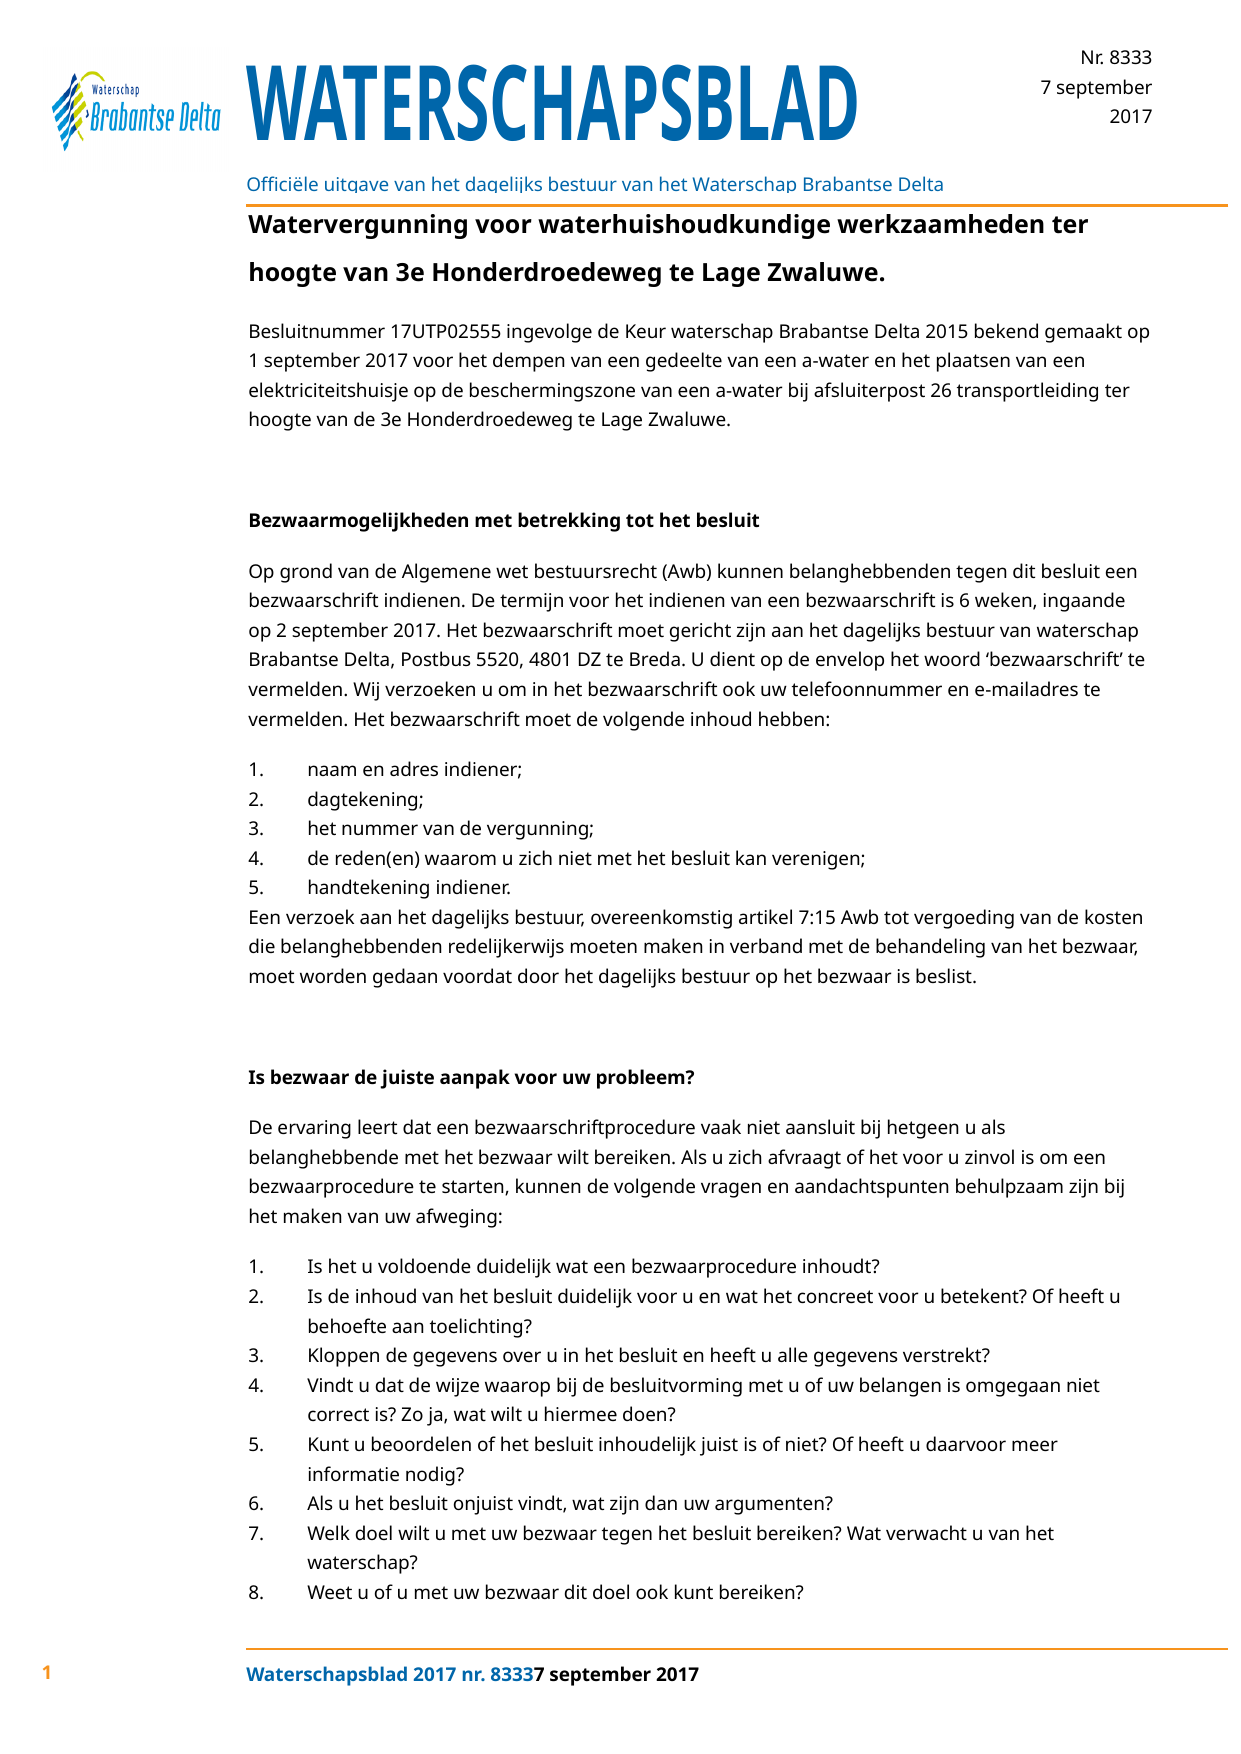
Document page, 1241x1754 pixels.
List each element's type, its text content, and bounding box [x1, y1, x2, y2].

text Op grond van de Algemene wet bestuursrecht (Awb) kunnen belanghebbenden tegen dit besluit een bezwaarschrift indienen. De termijn voor het indienen van een bezwaarschrift is 6 weken, ingaande op 2 september 2017. Het bezwaarschrift moet gericht zijn aan het dagelijks bestuur van waterschap Brabantse Delta, Postbus 5520, 4801 DZ te Breda. U dient op de envelop het woord ‘bezwaarschrift’ te vermelden. Wij verzoeken u om in het bezwaarschrift ook uw telefoonnummer en e‑mailadres te vermelden. Het bezwaarschrift moet de volgende inhoud hebben: [248, 558, 1152, 732]
text Watervergunning voor waterhuishoudkundige werkzaamheden ter hoogte van 3e Honderdroedeweg te Lage Zwaluwe. [248, 207, 1152, 288]
list de reden(en) waarom u zich niet met het besluit kan verenigen; [248, 845, 1152, 871]
text Een verzoek aan het dagelijks bestuur, overeenkomstig artikel 7:15 Awb tot vergoeding van de kosten die belanghebbenden redelijkerwijs moeten maken in verband met de behandeling van het bezwaar, moet worden gedaan voordat door het dagelijks bestuur op het bezwaar is beslist. [248, 904, 1152, 989]
list Als u het besluit onjuist vindt, wat zijn dan uw argumenten? [248, 1490, 1152, 1516]
list Is de inhoud van het besluit duidelijk voor u en wat het concreet voor u betekent? Of heeft u behoefte aan toelichting? [248, 1283, 1152, 1339]
list handtekening indiener. [248, 874, 1152, 900]
text Bezwaarmogelijkheden met betrekking tot het besluit [248, 507, 1152, 533]
list Weet u of u met uw bezwaar dit doel ook kunt bereiken? [248, 1579, 1152, 1605]
picture [41, 47, 231, 172]
text Is bezwaar de juiste aanpak voor uw probleem? [248, 1064, 1152, 1090]
text De ervaring leert dat een bezwaarschriftprocedure vaak niet aansluit bij hetgeen u als belanghebbende met het bezwaar wilt bereiken. Als u zich afvraagt of het voor u zinvol is om een bezwaarprocedure te starten, kunnen de volgende vragen en aandachtspunten behulpzaam zijn bij het maken van uw afweging: [248, 1114, 1152, 1229]
list Kunt u beoordelen of het besluit inhoudelijk juist is of niet? Of heeft u daarvoor meer informatie nodig? [248, 1431, 1152, 1487]
list dagtekening; [248, 786, 1152, 812]
list Is het u voldoende duidelijk wat een bezwaarprocedure inhoudt? [248, 1254, 1152, 1279]
text Besluitnummer 17UTP02555 ingevolge de Keur waterschap Brabantse Delta 2015 bekend gemaakt op 1 september 2017 voor het dempen van een gedeelte van een a-water en het plaatsen van een elektriciteitshuisje op de beschermingszone van een a-water bij afsluiterpost 26 transportleiding ter hoogte van de 3e Honderdroedeweg te Lage Zwaluwe. [248, 318, 1152, 432]
list naam en adres indiener; [248, 756, 1152, 782]
list het nummer van de vergunning; [248, 815, 1152, 841]
list Kloppen de gegevens over u in het besluit en heeft u alle gegevens verstrekt? [248, 1342, 1152, 1368]
list Welk doel wilt u met uw bezwaar tegen het besluit bereiken? Wat verwacht u van het waterschap? [248, 1520, 1152, 1575]
list Vindt u dat de wijze waarop bij de besluitvorming met u of uw belangen is omgegaan niet correct is? Zo ja, wat wilt u hiermee doen? [248, 1372, 1152, 1427]
